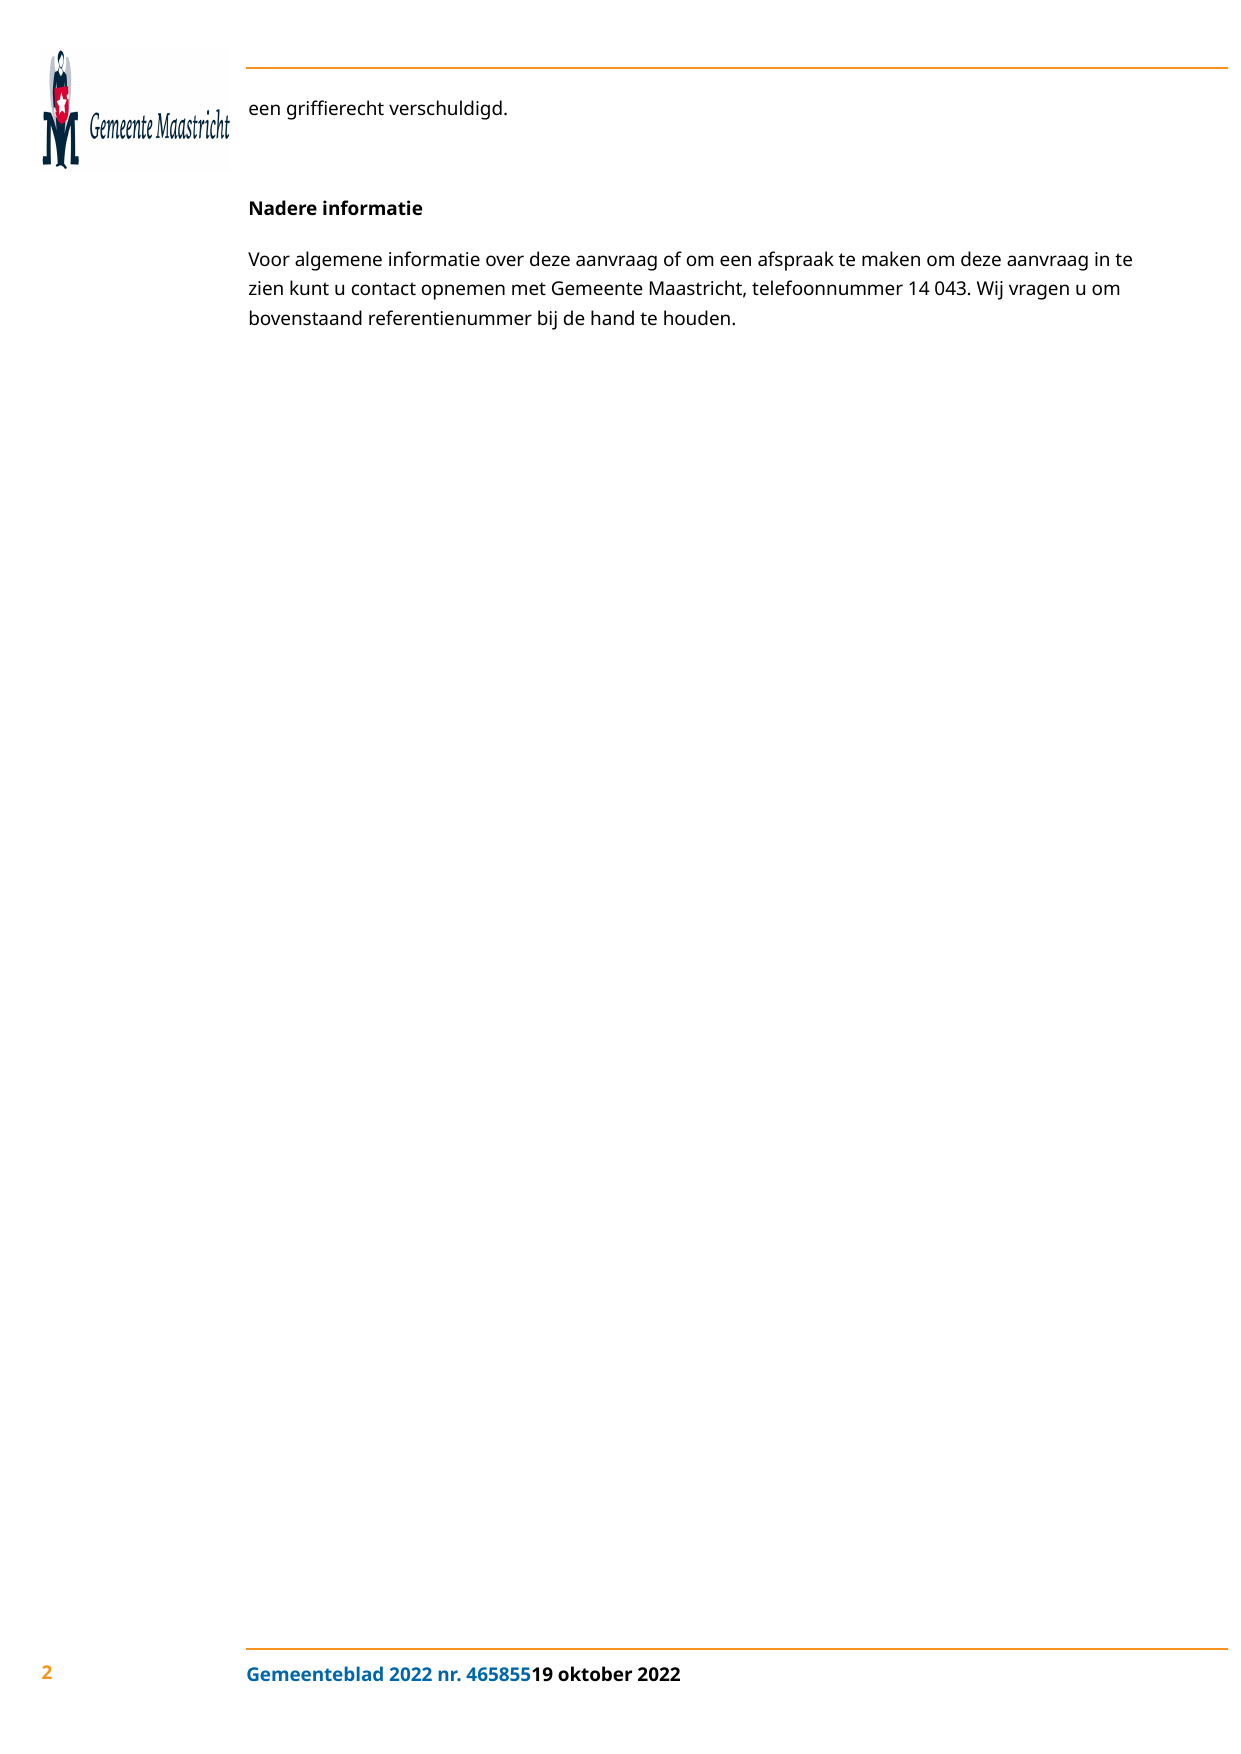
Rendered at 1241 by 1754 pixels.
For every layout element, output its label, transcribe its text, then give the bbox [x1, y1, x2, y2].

text Voor algemene informatie over deze aanvraag of om een afspraak te maken om deze aanvraag in te zien kunt u contact opnemen met Gemeente Maastricht, telefoonnummer 14 043. Wij vragen u om bovenstaand referentienummer bij de hand te houden. [248, 246, 1152, 331]
text Nadere informatie [248, 196, 1152, 221]
text een griffierecht verschuldigd. [248, 95, 1152, 121]
picture [41, 47, 231, 172]
